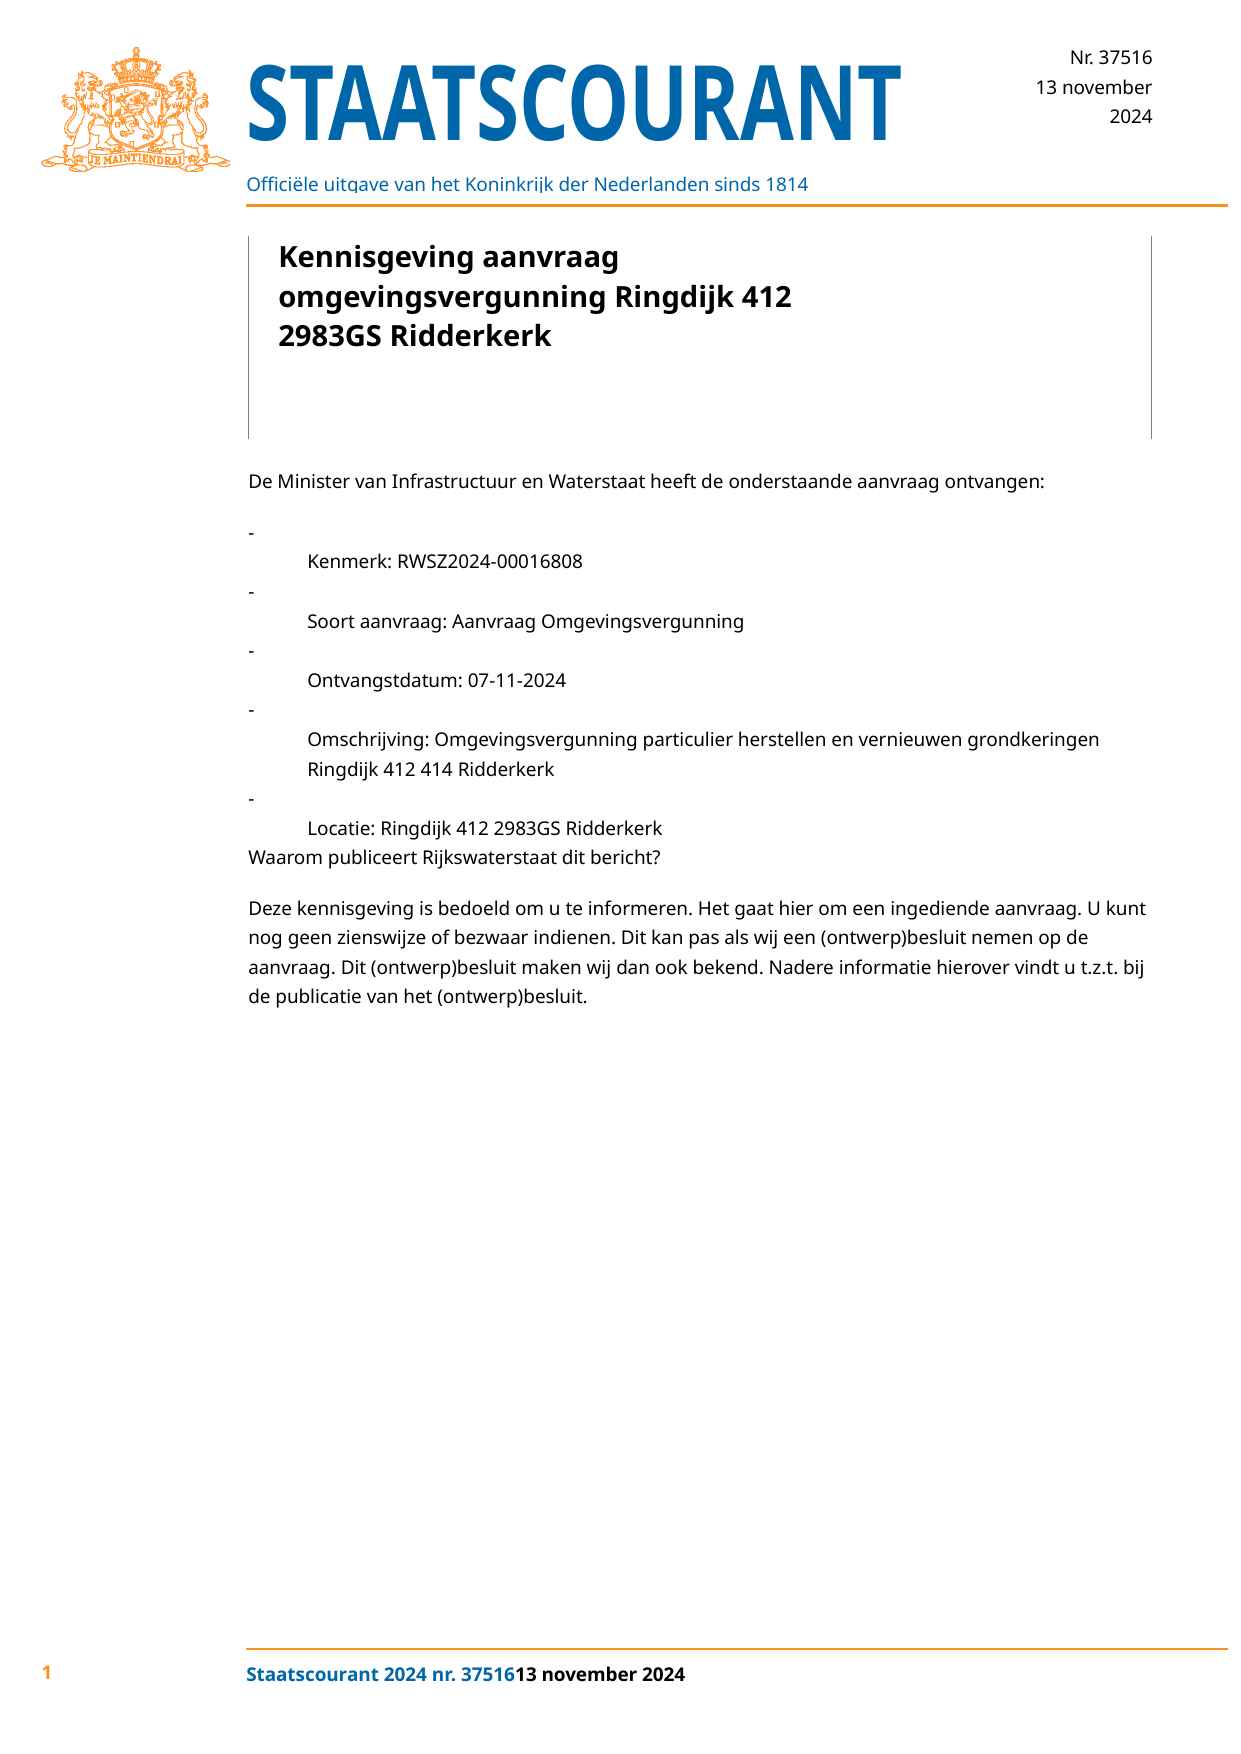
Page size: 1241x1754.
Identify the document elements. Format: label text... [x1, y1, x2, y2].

text Waarom publiceert Rijkswaterstaat dit bericht? [248, 844, 1152, 870]
list Locatie: Ringdijk 412 2983GS Ridderkerk [248, 815, 1152, 841]
text Deze kennisgeving is bedoeld om u te informeren. Het gaat hier om een ingediende aanvraag. U kunt nog geen zienswijze of bezwaar indienen. Dit kan pas als wij een (ontwerp)besluit nemen op de aanvraag. Dit (ontwerp)besluit maken wij dan ook bekend. Nadere informatie hierover vindt u t.z.t. bij de publicatie van het (ontwerp)besluit. [248, 895, 1152, 1009]
table_header [850, 414, 1151, 439]
table_header Kennisgeving aanvraag omgevingsvergunning Ringdijk 412 2983GS Ridderkerk [249, 236, 850, 439]
table_header [1090, 236, 1151, 413]
list Omschrijving: Omgevingsvergunning particulier herstellen en vernieuwen grondkeringen Ringdijk 412 414 Ridderkerk [248, 726, 1152, 781]
picture [912, 236, 1090, 414]
picture [41, 47, 231, 172]
list Soort aanvraag: Aanvraag Omgevingsvergunning [248, 608, 1152, 633]
text De Minister van Infrastructuur en Waterstaat heeft de onderstaande aanvraag ontvangen: [248, 469, 1152, 494]
list Ontvangstdatum: 07-11-2024 [248, 667, 1152, 693]
list Kenmerk: RWSZ2024-00016808 [248, 549, 1152, 574]
table_header [850, 236, 912, 413]
